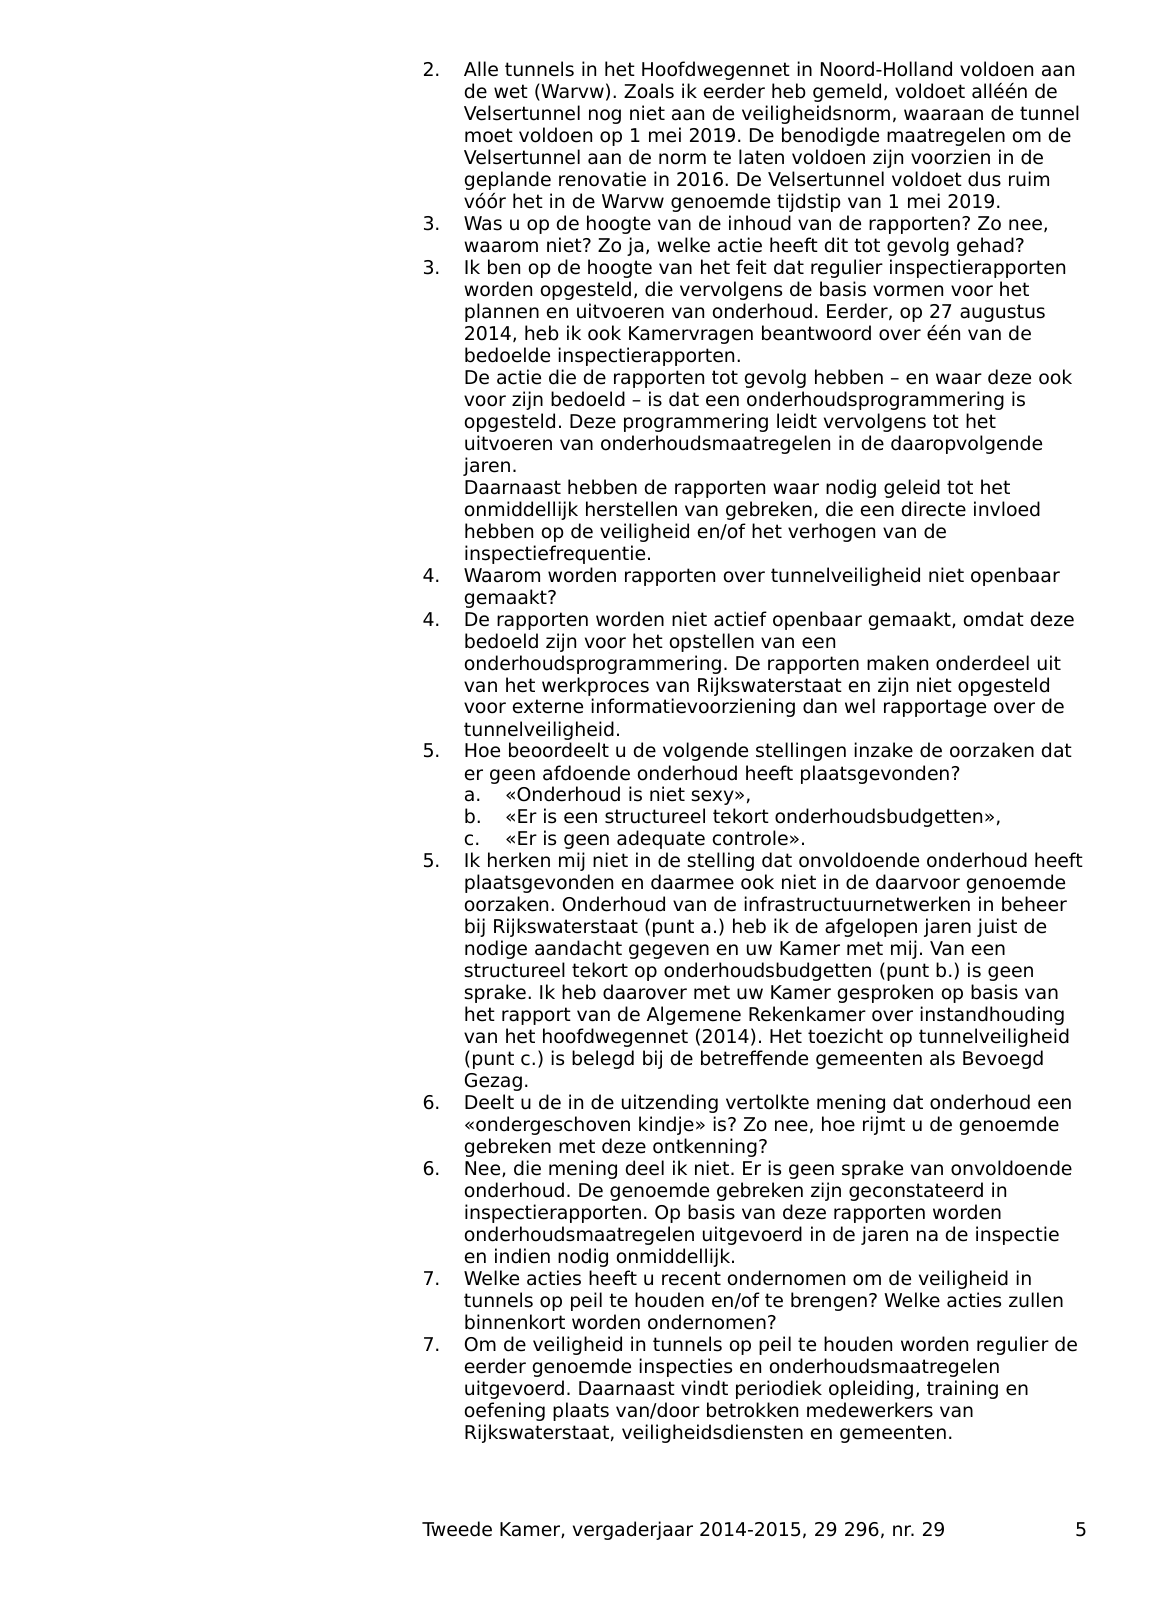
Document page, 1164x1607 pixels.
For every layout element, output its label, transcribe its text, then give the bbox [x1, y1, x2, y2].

text 6. Nee, die mening deel ik niet. Er is geen sprake van onvoldoende onderhoud. De genoemde gebreken zijn geconstateerd in inspectierapporten. Op basis van deze rapporten worden onderhoudsmaatregelen uitgevoerd in de jaren na de inspectie en indien nodig onmiddellijk. [422, 1158, 1087, 1268]
text 5. Hoe beoordeelt u de volgende stellingen inzake de oorzaken dat er geen afdoende onderhoud heeft plaatsgevonden? [422, 740, 1087, 784]
text 7. Om de veiligheid in tunnels op peil te houden worden regulier de eerder genoemde inspecties en onderhoudsmaatregelen uitgevoerd. Daarnaast vindt periodiek opleiding, training en oefening plaats van/door betrokken medewerkers van Rijkswaterstaat, veiligheidsdiensten en gemeenten. [422, 1334, 1087, 1444]
text c. «Er is geen adequate controle». [464, 828, 1087, 850]
text Daarnaast hebben de rapporten waar nodig geleid tot het onmiddellijk herstellen van gebreken, die een directe invloed hebben op de veiligheid en/of het verhogen van de inspectiefrequentie. [464, 477, 1087, 564]
text De actie die de rapporten tot gevolg hebben – en waar deze ook voor zijn bedoeld – is dat een onderhoudsprogrammering is opgesteld. Deze programmering leidt vervolgens tot het uitvoeren van onderhoudsmaatregelen in de daaropvolgende jaren. [464, 367, 1087, 477]
text 6. Deelt u de in de uitzending vertolkte mening dat onderhoud een «ondergeschoven kindje» is? Zo nee, hoe rijmt u de genoemde gebreken met deze ontkenning? [422, 1092, 1087, 1158]
text 4. De rapporten worden niet actief openbaar gemaakt, omdat deze bedoeld zijn voor het opstellen van een onderhoudsprogrammering. De rapporten maken onderdeel uit van het werkproces van Rijkswaterstaat en zijn niet opgesteld voor externe informatievoorziening dan wel rapportage over de tunnelveiligheid. [422, 608, 1087, 740]
text 7. Welke acties heeft u recent ondernomen om de veiligheid in tunnels op peil te houden en/of te brengen? Welke acties zullen binnenkort worden ondernomen? [422, 1268, 1087, 1334]
text 5. Ik herken mij niet in de stelling dat onvoldoende onderhoud heeft plaatsgevonden en daarmee ook niet in de daarvoor genoemde oorzaken. Onderhoud van de infrastructuurnetwerken in beheer bij Rijkswaterstaat (punt a.) heb ik de afgelopen jaren juist de nodige aandacht gegeven en uw Kamer met mij. Van een structureel tekort op onderhoudsbudgetten (punt b.) is geen sprake. Ik heb daarover met uw Kamer gesproken op basis van het rapport van de Algemene Rekenkamer over instandhouding van het hoofdwegennet (2014). Het toezicht op tunnelveiligheid (punt c.) is belegd bij de betreffende gemeenten als Bevoegd Gezag. [422, 850, 1087, 1092]
text b. «Er is een structureel tekort onderhoudsbudgetten», [464, 806, 1087, 828]
text 3. Was u op de hoogte van de inhoud van de rapporten? Zo nee, waarom niet? Zo ja, welke actie heeft dit tot gevolg gehad? [422, 213, 1087, 257]
text 3. Ik ben op de hoogte van het feit dat regulier inspectierapporten worden opgesteld, die vervolgens de basis vormen voor het plannen en uitvoeren van onderhoud. Eerder, op 27 augustus 2014, heb ik ook Kamervragen beantwoord over één van de bedoelde inspectierapporten. [422, 257, 1087, 367]
text 4. Waarom worden rapporten over tunnelveiligheid niet openbaar gemaakt? [422, 564, 1087, 608]
text 2. Alle tunnels in het Hoofdwegennet in Noord-Holland voldoen aan de wet (Warvw). Zoals ik eerder heb gemeld, voldoet alléén de Velsertunnel nog niet aan de veiligheidsnorm, waaraan de tunnel moet voldoen op 1 mei 2019. De benodigde maatregelen om de Velsertunnel aan de norm te laten voldoen zijn voorzien in de geplande renovatie in 2016. De Velsertunnel voldoet dus ruim vóór het in de Warvw genoemde tijdstip van 1 mei 2019. [422, 59, 1087, 213]
text a. «Onderhoud is niet sexy», [464, 784, 1087, 806]
